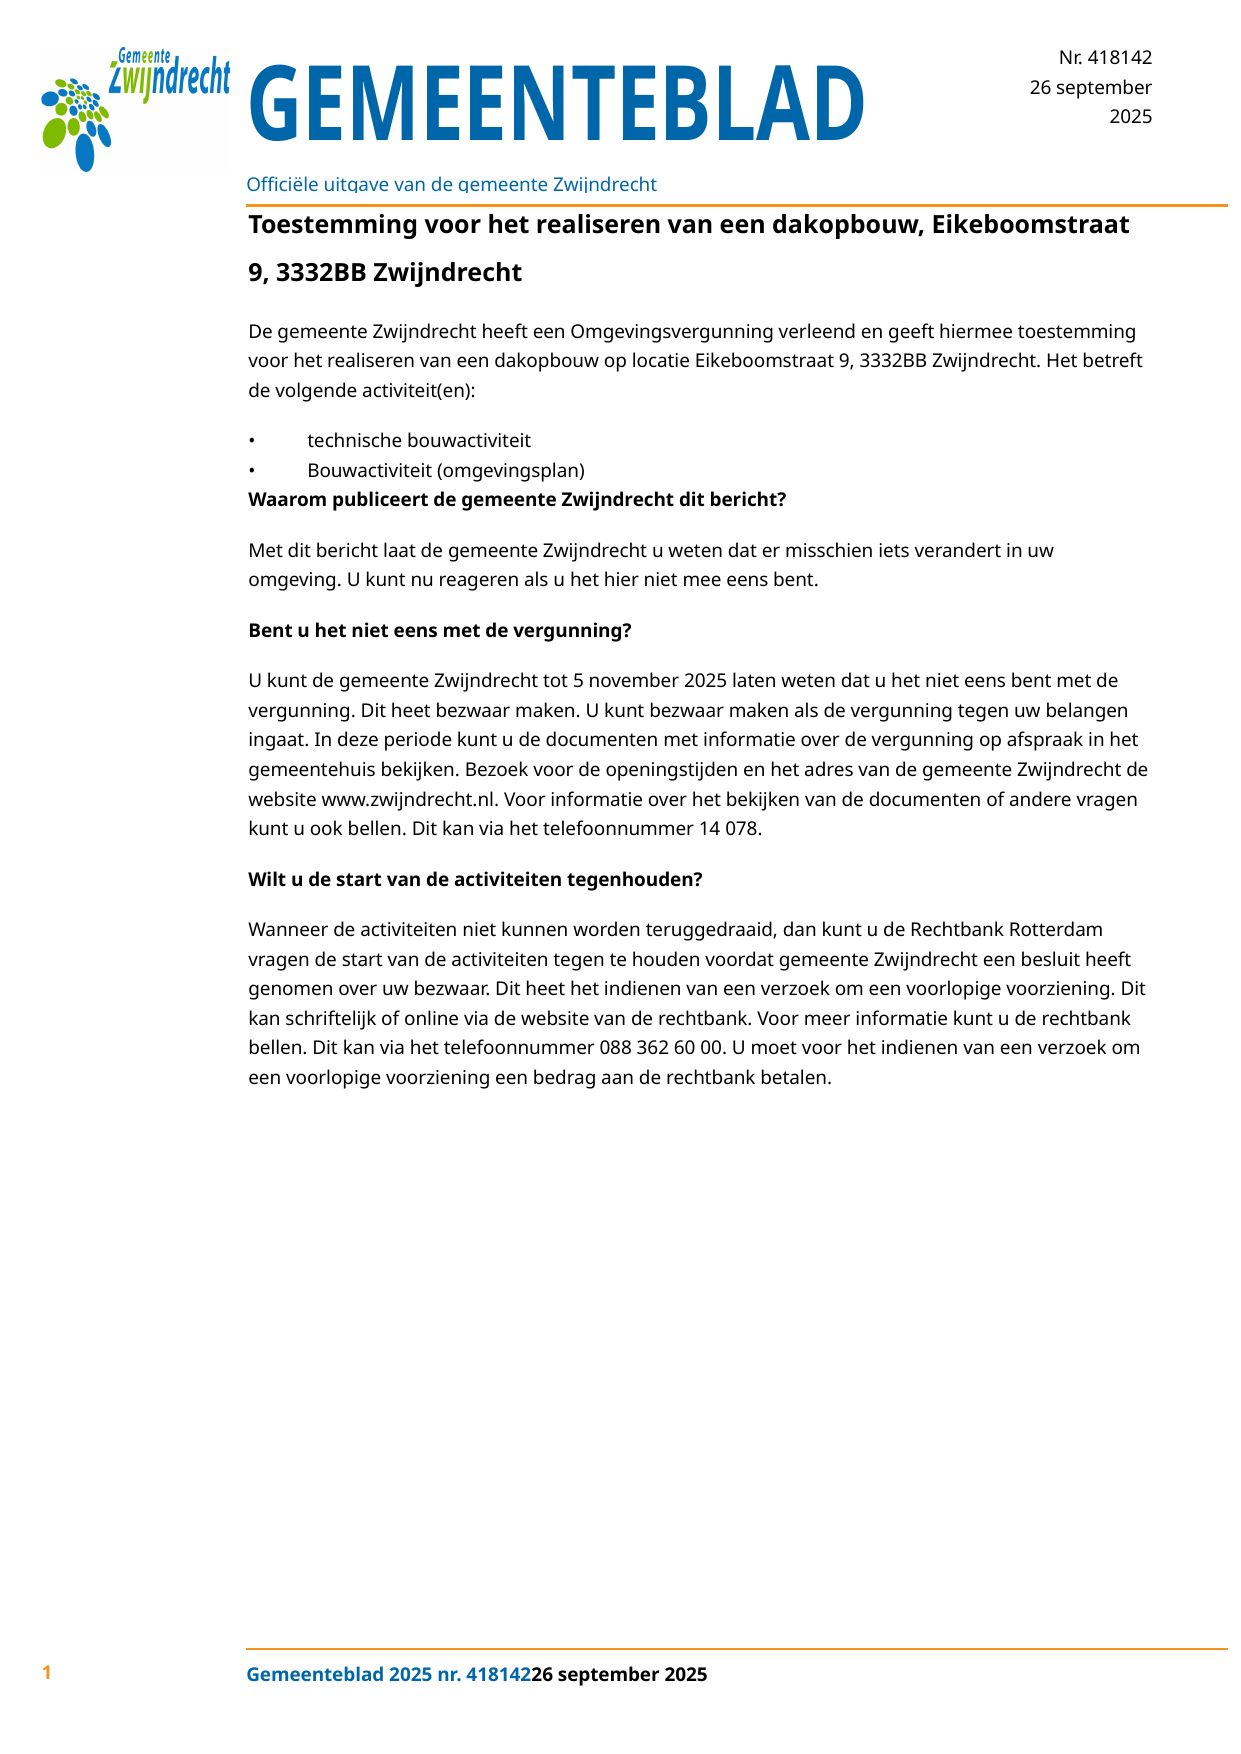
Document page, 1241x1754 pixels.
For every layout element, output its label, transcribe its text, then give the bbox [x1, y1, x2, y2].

picture [41, 47, 231, 172]
text De gemeente Zwijndrecht heeft een Omgevingsvergunning verleend en geeft hiermee toestemming voor het realiseren van een dakopbouw op locatie Eikeboomstraat 9, 3332BB Zwijndrecht. Het betreft de volgende activiteit(en): [248, 318, 1152, 403]
text Met dit bericht laat de gemeente Zwijndrecht u weten dat er misschien iets verandert in uw omgeving. U kunt nu reageren als u het hier niet mee eens bent. [248, 537, 1152, 592]
list Bouwactiviteit (omgevingsplan) [248, 457, 1152, 483]
text Toestemming voor het realiseren van een dakopbouw, Eikeboomstraat 9, 3332BB Zwijndrecht [248, 207, 1152, 288]
text Wanneer de activiteiten niet kunnen worden teruggedraaid, dan kunt u de Rechtbank Rotterdam vragen de start van de activiteiten tegen te houden voordat gemeente Zwijndrecht een besluit heeft genomen over uw bezwaar. Dit heet het indienen van een verzoek om een voorlopige voorziening. Dit kan schriftelijk of online via de website van de rechtbank. Voor meer informatie kunt u de rechtbank bellen. Dit kan via het telefoonnummer 088 362 60 00. U moet voor het indienen van een verzoek om een voorlopige voorziening een bedrag aan de rechtbank betalen. [248, 916, 1152, 1090]
text Wilt u de start van de activiteiten tegenhouden? [248, 866, 1152, 892]
text Waarom publiceert de gemeente Zwijndrecht dit bericht? [248, 487, 1152, 512]
list technische bouwactiviteit [248, 427, 1152, 453]
text U kunt de gemeente Zwijndrecht tot 5 november 2025 laten weten dat u het niet eens bent met de vergunning. Dit heet bezwaar maken. U kunt bezwaar maken als de vergunning tegen uw belangen ingaat. In deze periode kunt u de documenten met informatie over de vergunning op afspraak in het gemeentehuis bekijken. Bezoek voor de openingstijden en het adres van de gemeente Zwijndrecht de website www.zwijndrecht.nl. Voor informatie over het bekijken van de documenten of andere vragen kunt u ook bellen. Dit kan via het telefoonnummer 14 078. [248, 667, 1152, 841]
text Bent u het niet eens met de vergunning? [248, 617, 1152, 643]
